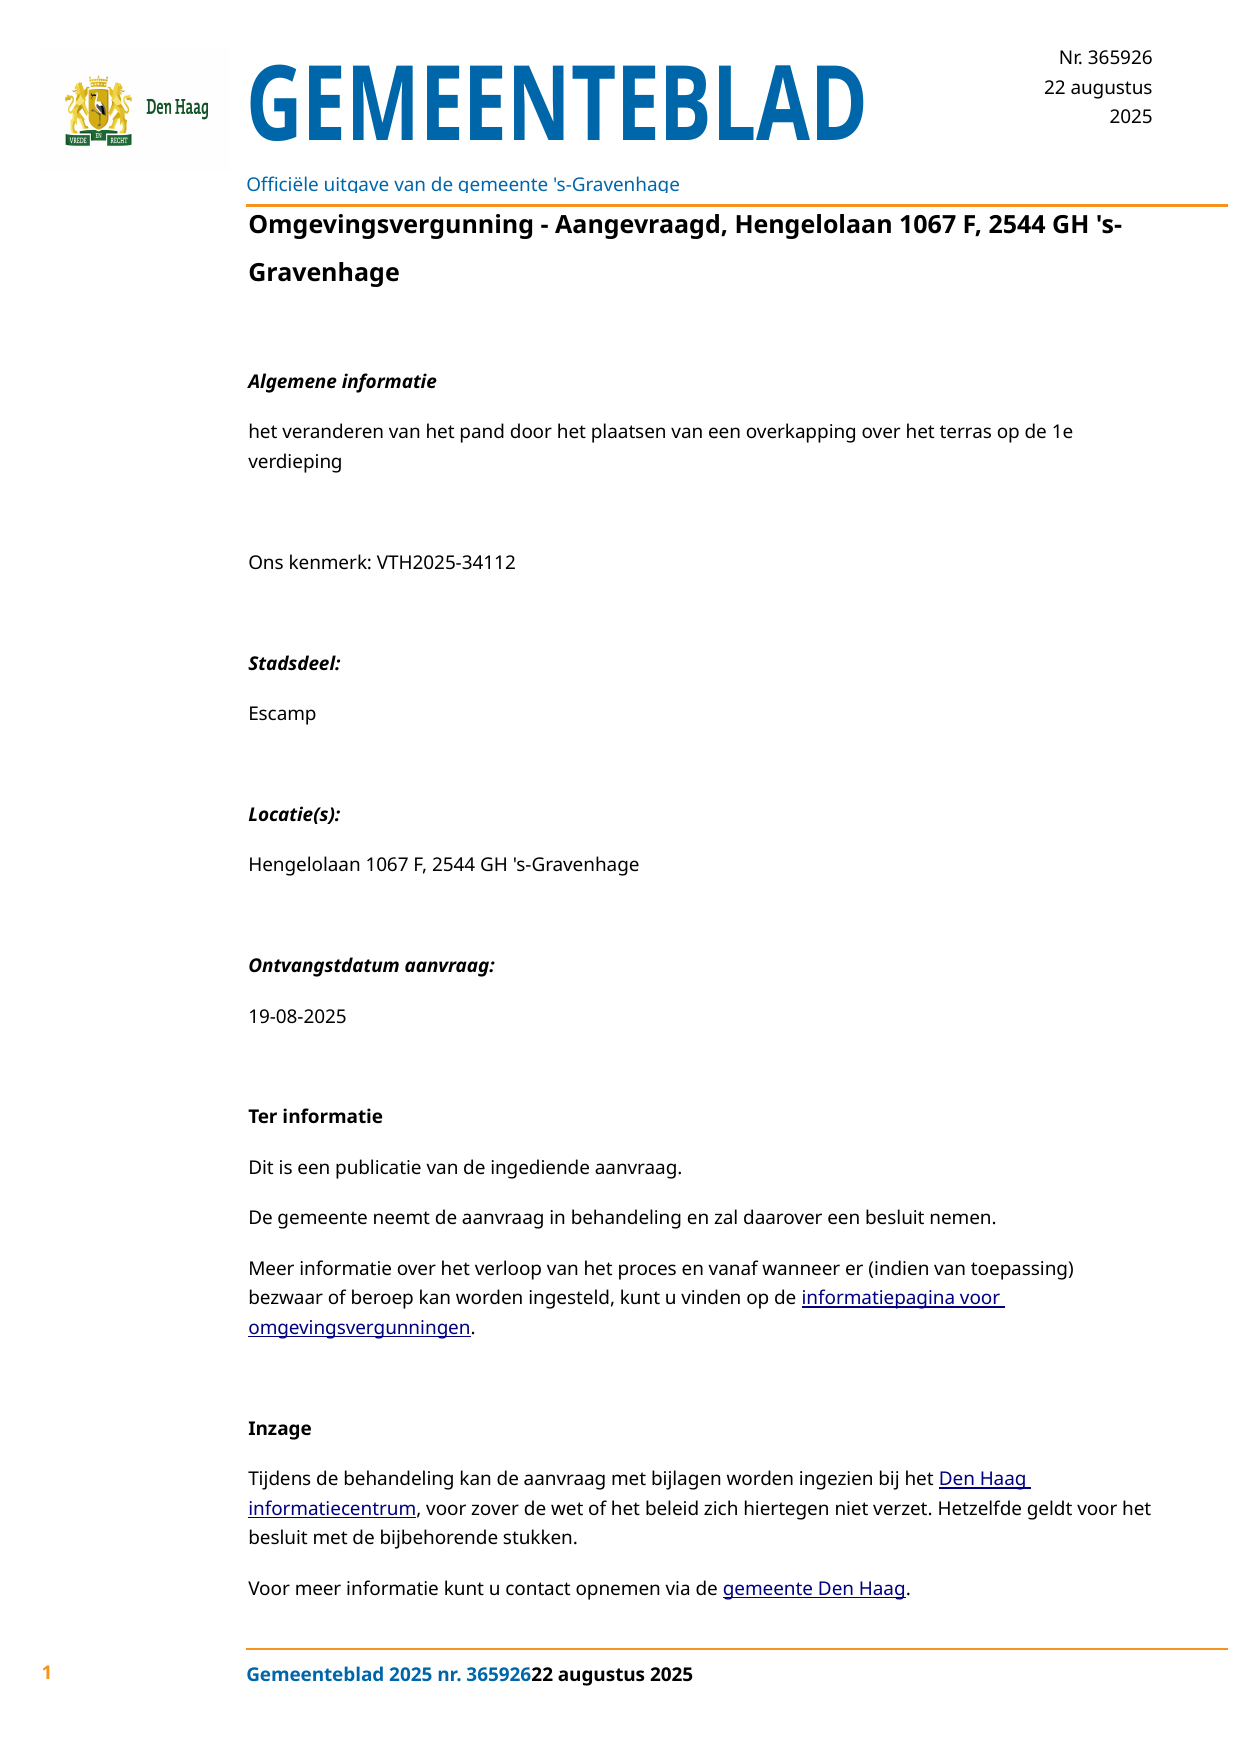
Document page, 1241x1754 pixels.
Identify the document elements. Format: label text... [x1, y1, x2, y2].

text Algemene informatie [248, 368, 1152, 394]
text Omgevingsvergunning - Aangevraagd, Hengelolaan 1067 F, 2544 GH 's-Gravenhage [248, 207, 1152, 288]
text Tijdens de behandeling kan de aanvraag met bijlagen worden ingezien bij het Den Haag informatiecentrum, voor zover de wet of het beleid zich hiertegen niet verzet. Hetzelfde geldt voor het besluit met de bijbehorende stukken. [248, 1465, 1152, 1550]
text Hengelolaan 1067 F, 2544 GH 's-Gravenhage [248, 852, 1152, 877]
text Ons kenmerk: VTH2025-34112 [248, 549, 1152, 575]
text De gemeente neemt de aanvraag in behandeling en zal daarover een besluit nemen. [248, 1204, 1152, 1230]
text Meer informatie over het verloop van het proces en vanaf wanneer er (indien van toepassing) bezwaar of beroep kan worden ingesteld, kunt u vinden op de informatiepagina voor omgevingsvergunningen. [248, 1255, 1152, 1340]
text Ontvangstdatum aanvraag: [248, 952, 1152, 978]
text 19-08-2025 [248, 1003, 1152, 1029]
text Inzage [248, 1415, 1152, 1441]
text Ter informatie [248, 1104, 1152, 1129]
text Dit is een publicatie van de ingediende aanvraag. [248, 1154, 1152, 1180]
text Voor meer informatie kunt u contact opnemen via de gemeente Den Haag. [248, 1575, 1152, 1601]
text Locatie(s): [248, 801, 1152, 827]
text Stadsdeel: [248, 650, 1152, 676]
picture [41, 47, 231, 172]
text Escamp [248, 700, 1152, 726]
text het veranderen van het pand door het plaatsen van een overkapping over het terras op de 1e verdieping [248, 419, 1152, 474]
